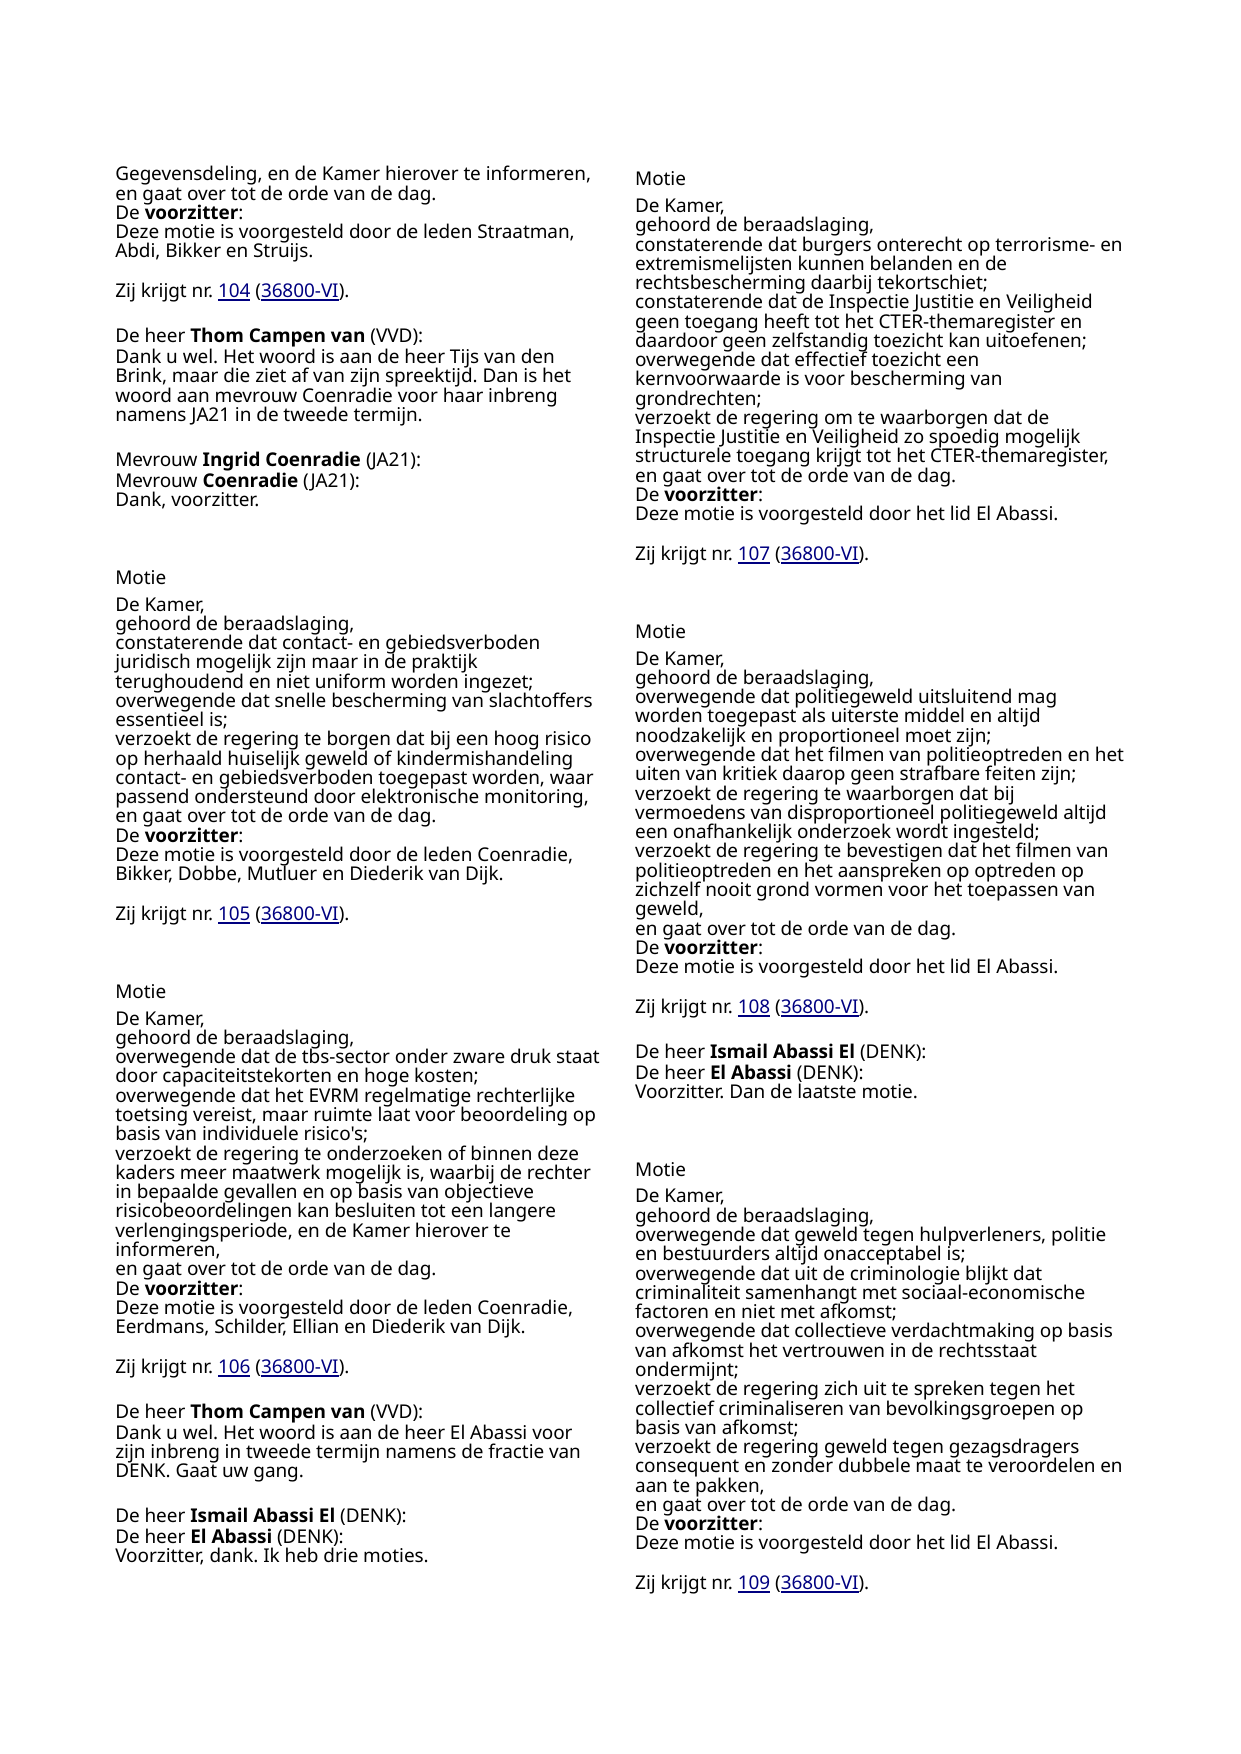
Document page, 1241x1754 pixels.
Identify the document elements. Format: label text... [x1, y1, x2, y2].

text verzoekt de regering te onderzoeken of binnen deze kaders meer maatwerk mogelijk is, waarbij de rechter in bepaalde gevallen en op basis van objectieve risicobeoordelingen kan besluiten tot een langere verlengingsperiode, en de Kamer hierover te informeren, [115, 1144, 605, 1260]
text overwegende dat de tbs-sector onder zware druk staat door capaciteitstekorten en hoge kosten; [115, 1048, 605, 1087]
text Dank, voorzitter. [115, 491, 605, 510]
text overwegende dat effectief toezicht een kernvoorwaarde is voor bescherming van grondrechten; [635, 351, 1125, 409]
text De heer El Abassi (DENK): [635, 1064, 1125, 1083]
text en gaat over tot de orde van de dag. [635, 919, 1125, 939]
text De voorzitter: [635, 939, 1125, 958]
text constaterende dat burgers onterecht op terrorisme- en extremismelijsten kunnen belanden en de rechtsbescherming daarbij tekortschiet; [635, 236, 1125, 293]
text Motie [635, 618, 1125, 644]
text De Kamer, [635, 197, 1125, 216]
text Voorzitter, dank. Ik heb drie moties. [115, 1547, 605, 1567]
text Motie [115, 564, 605, 589]
text Dank u wel. Het woord is aan de heer El Abassi voor zijn inbreng in tweede termijn namens de fractie van DENK. Gaat uw gang. [115, 1424, 605, 1482]
text overwegende dat collectieve verdachtmaking op basis van afkomst het vertrouwen in de rechtsstaat ondermijnt; [635, 1322, 1125, 1380]
text Deze motie is voorgesteld door de leden Coenradie, Bikker, Dobbe, Mutluer en Diederik van Dijk. [115, 846, 605, 884]
text De heer El Abassi (DENK): [115, 1528, 605, 1547]
text Zij krijgt nr. 107 (36800-VI). [635, 545, 1125, 564]
text De heer Thom Campen van (VVD): [115, 1398, 605, 1424]
text De voorzitter: [115, 1279, 605, 1299]
text constaterende dat de Inspectie Justitie en Veiligheid geen toegang heeft tot het CTER-themaregister en daardoor geen zelfstandig toezicht kan uitoefenen; [635, 293, 1125, 351]
text Zij krijgt nr. 106 (36800-VI). [115, 1358, 605, 1377]
text De Kamer, [115, 1010, 605, 1029]
text Dank u wel. Het woord is aan de heer Tijs van den Brink, maar die ziet af van zijn spreektijd. Dan is het woord aan mevrouw Coenradie voor haar inbreng namens JA21 in de tweede termijn. [115, 348, 605, 425]
text en gaat over tot de orde van de dag. [635, 467, 1125, 486]
text Motie [115, 978, 605, 1004]
text verzoekt de regering te borgen dat bij een hoog risico op herhaald huiselijk geweld of kindermishandeling contact- en gebiedsverboden toegepast worden, waar passend ondersteund door elektronische monitoring, [115, 730, 605, 807]
text overwegende dat geweld tegen hulpverleners, politie en bestuurders altijd onacceptabel is; [635, 1226, 1125, 1264]
text Motie [635, 1156, 1125, 1182]
text overwegende dat snelle bescherming van slachtoffers essentieel is; [115, 692, 605, 730]
text Deze motie is voorgesteld door het lid El Abassi. [635, 505, 1125, 524]
text Deze motie is voorgesteld door het lid El Abassi. [635, 958, 1125, 977]
text Zij krijgt nr. 108 (36800-VI). [635, 998, 1125, 1017]
text overwegende dat het EVRM regelmatige rechterlijke toetsing vereist, maar ruimte laat voor beoordeling op basis van individuele risico's; [115, 1087, 605, 1144]
text overwegende dat het filmen van politieoptreden en het uiten van kritiek daarop geen strafbare feiten zijn; [635, 746, 1125, 784]
text Motie [635, 165, 1125, 191]
text De voorzitter: [635, 486, 1125, 505]
text De Kamer, [635, 1187, 1125, 1207]
text Deze motie is voorgesteld door het lid El Abassi. [635, 1534, 1125, 1554]
text Zij krijgt nr. 105 (36800-VI). [115, 905, 605, 924]
text De Kamer, [635, 650, 1125, 669]
text constaterende dat contact- en gebiedsverboden juridisch mogelijk zijn maar in de praktijk terughoudend en niet uniform worden ingezet; [115, 634, 605, 692]
text gehoord de beraadslaging, [115, 615, 605, 634]
text en gaat over tot de orde van de dag. [115, 1260, 605, 1279]
text Mevrouw Ingrid Coenradie (JA21): [115, 446, 605, 472]
text en gaat over tot de orde van de dag. [115, 807, 605, 827]
text De heer Ismail Abassi El (DENK): [115, 1502, 605, 1528]
text De voorzitter: [635, 1515, 1125, 1534]
text gehoord de beraadslaging, [635, 669, 1125, 688]
text en gaat over tot de orde van de dag. [115, 184, 605, 204]
text De voorzitter: [115, 827, 605, 846]
text en gaat over tot de orde van de dag. [635, 1496, 1125, 1515]
text verzoekt de regering zich uit te spreken tegen het collectief criminaliseren van bevolkingsgroepen op basis van afkomst; [635, 1380, 1125, 1438]
text Zij krijgt nr. 104 (36800-VI). [115, 282, 605, 302]
text De heer Ismail Abassi El (DENK): [635, 1038, 1125, 1064]
text gehoord de beraadslaging, [115, 1029, 605, 1048]
text De heer Thom Campen van (VVD): [115, 322, 605, 348]
text Gegevensdeling, en de Kamer hierover te informeren, [115, 165, 605, 184]
text De Kamer, [115, 596, 605, 615]
text verzoekt de regering om te waarborgen dat de Inspectie Justitie en Veiligheid zo spoedig mogelijk structurele toegang krijgt tot het CTER-themaregister, [635, 409, 1125, 467]
text verzoekt de regering te bevestigen dat het filmen van politieoptreden en het aanspreken op optreden op zichzelf nooit grond vormen voor het toepassen van geweld, [635, 842, 1125, 919]
text verzoekt de regering geweld tegen gezagsdragers consequent en zonder dubbele maat te veroordelen en aan te pakken, [635, 1438, 1125, 1496]
text Mevrouw Coenradie (JA21): [115, 472, 605, 491]
text overwegende dat uit de criminologie blijkt dat criminaliteit samenhangt met sociaal-economische factoren en niet met afkomst; [635, 1264, 1125, 1322]
text verzoekt de regering te waarborgen dat bij vermoedens van disproportioneel politiegeweld altijd een onafhankelijk onderzoek wordt ingesteld; [635, 784, 1125, 842]
text Deze motie is voorgesteld door de leden Straatman, Abdi, Bikker en Struijs. [115, 223, 605, 262]
text gehoord de beraadslaging, [635, 1207, 1125, 1226]
text Deze motie is voorgesteld door de leden Coenradie, Eerdmans, Schilder, Ellian en Diederik van Dijk. [115, 1299, 605, 1337]
text Zij krijgt nr. 109 (36800-VI). [635, 1574, 1125, 1594]
text overwegende dat politiegeweld uitsluitend mag worden toegepast als uiterste middel en altijd noodzakelijk en proportioneel moet zijn; [635, 688, 1125, 746]
text Voorzitter. Dan de laatste motie. [635, 1083, 1125, 1102]
text De voorzitter: [115, 204, 605, 223]
text gehoord de beraadslaging, [635, 216, 1125, 236]
